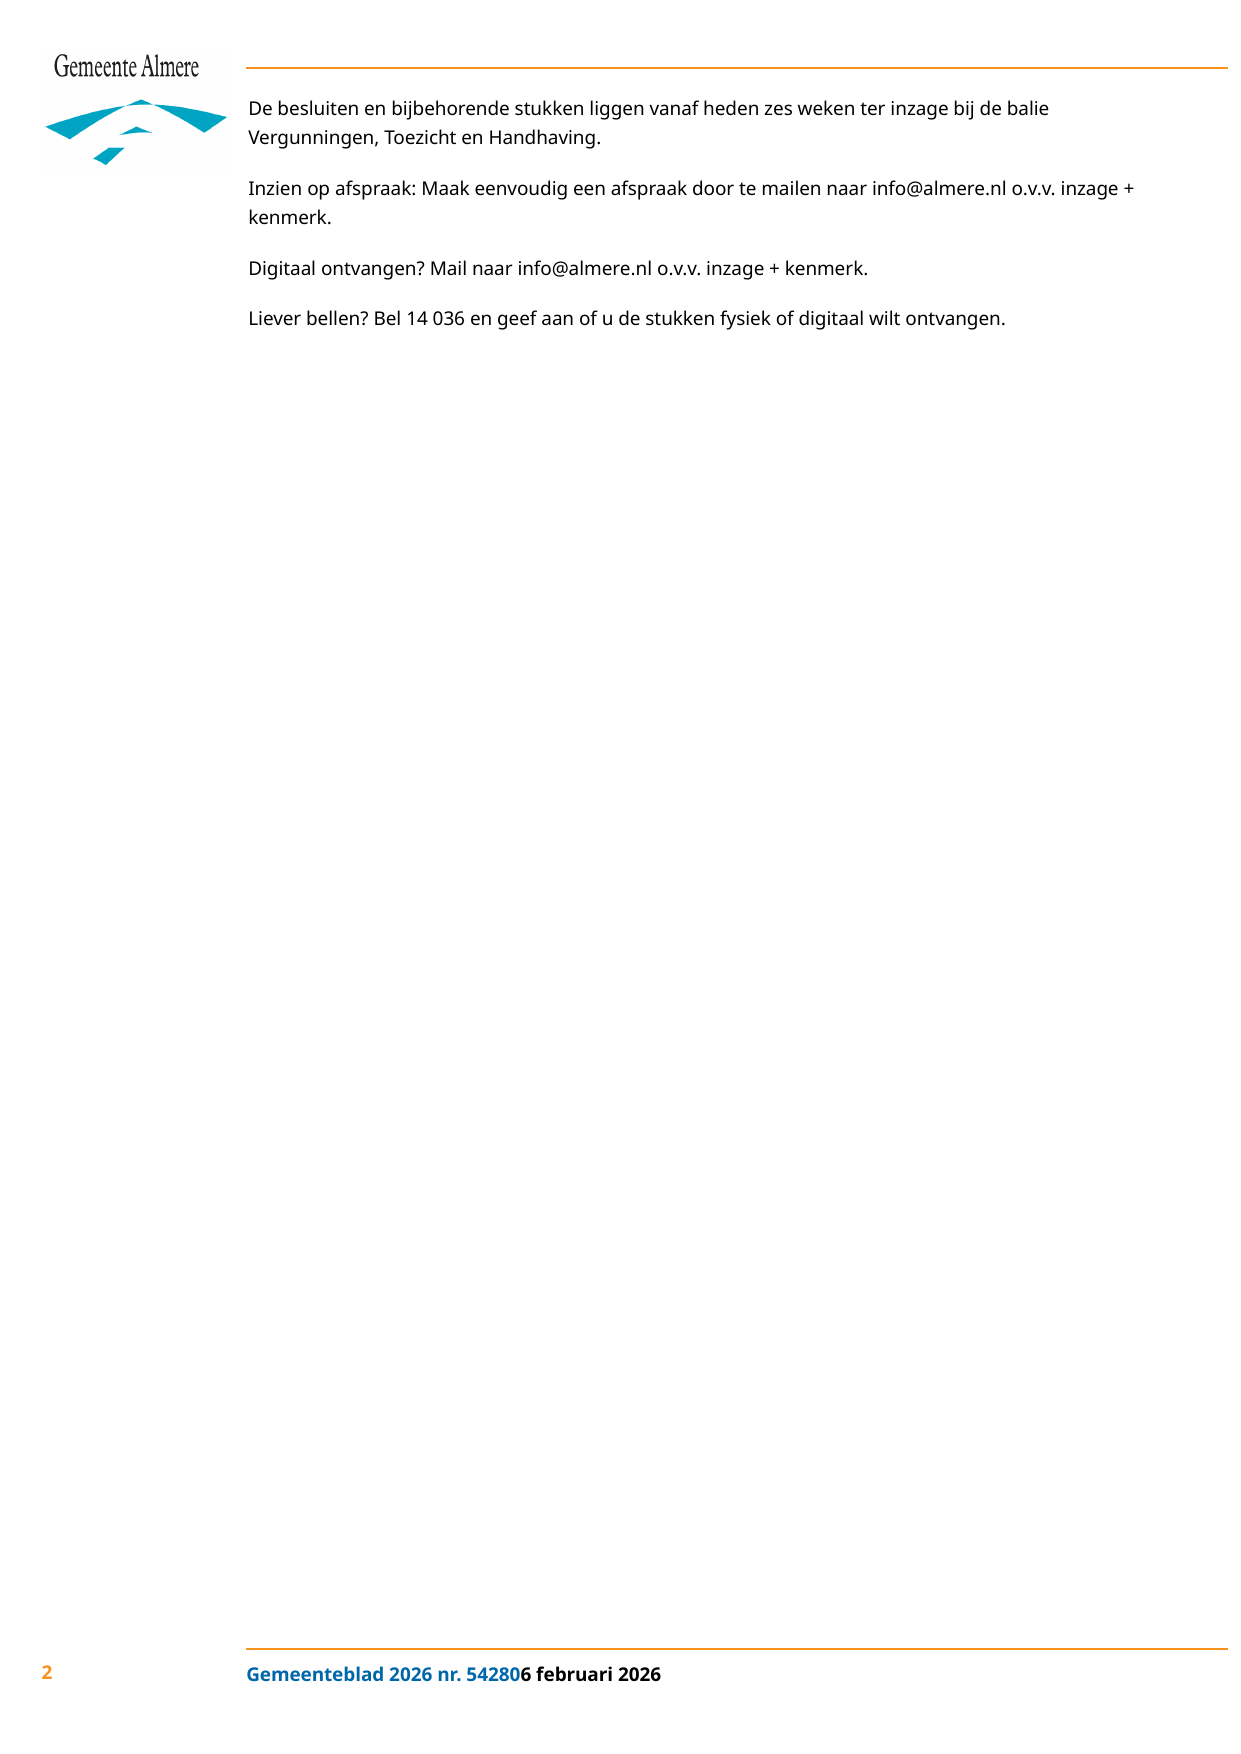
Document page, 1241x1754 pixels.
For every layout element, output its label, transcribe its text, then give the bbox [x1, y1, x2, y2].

text Inzien op afspraak: Maak eenvoudig een afspraak door te mailen naar info@almere.nl o.v.v. inzage + kenmerk. [248, 175, 1152, 230]
text Liever bellen? Bel 14 036 en geef aan of u de stukken fysiek of digitaal wilt ontvangen. [248, 305, 1152, 331]
picture [41, 47, 231, 172]
text Digitaal ontvangen? Mail naar info@almere.nl o.v.v. inzage + kenmerk. [248, 255, 1152, 281]
text De besluiten en bijbehorende stukken liggen vanaf heden zes weken ter inzage bij de balie Vergunningen, Toezicht en Handhaving. [248, 95, 1152, 150]
